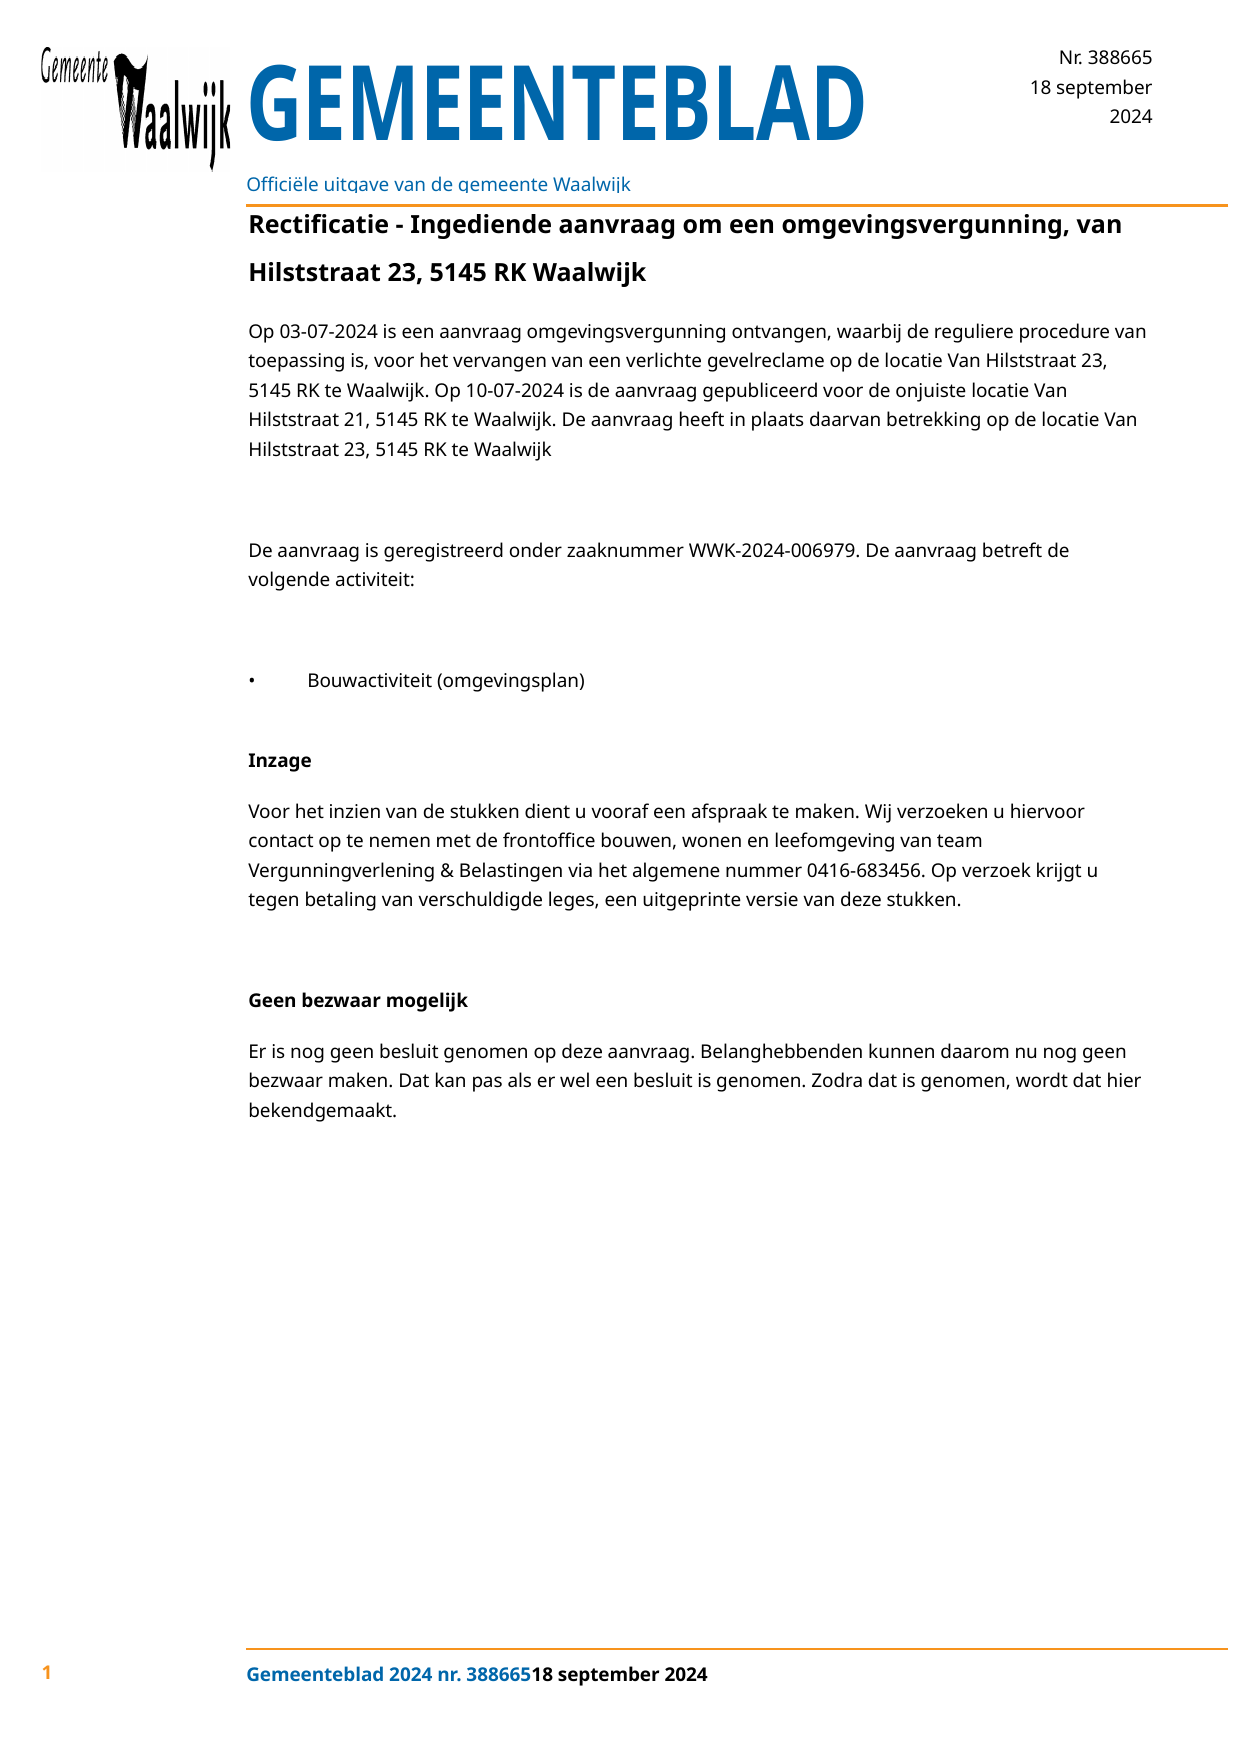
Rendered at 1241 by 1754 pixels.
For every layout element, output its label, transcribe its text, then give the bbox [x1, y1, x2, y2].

picture [41, 47, 231, 172]
text De aanvraag is geregistreerd onder zaaknummer WWK-2024-006979. De aanvraag betreft de volgende activiteit: [248, 537, 1152, 592]
text Inzage [248, 747, 1152, 773]
text Rectificatie - Ingediende aanvraag om een omgevingsvergunning, van Hilststraat 23, 5145 RK Waalwijk [248, 207, 1152, 288]
text Er is nog geen besluit genomen op deze aanvraag. Belanghebbenden kunnen daarom nu nog geen bezwaar maken. Dat kan pas als er wel een besluit is genomen. Zodra dat is genomen, wordt dat hier bekendgemaakt. [248, 1038, 1152, 1123]
text Geen bezwaar mogelijk [248, 987, 1152, 1013]
text Voor het inzien van de stukken dient u vooraf een afspraak te maken. Wij verzoeken u hiervoor contact op te nemen met de frontoffice bouwen, wonen en leefomgeving van team Vergunningverlening & Belastingen via het algemene nummer 0416-683456. Op verzoek krijgt u tegen betaling van verschuldigde leges, een uitgeprinte versie van deze stukken. [248, 798, 1152, 912]
list Bouwactiviteit (omgevingsplan) [248, 667, 1152, 693]
text Op 03-07-2024 is een aanvraag omgevingsvergunning ontvangen, waarbij de reguliere procedure van toepassing is, voor het vervangen van een verlichte gevelreclame op de locatie Van Hilststraat 23, 5145 RK te Waalwijk. Op 10-07-2024 is de aanvraag gepubliceerd voor de onjuiste locatie Van Hilststraat 21, 5145 RK te Waalwijk. De aanvraag heeft in plaats daarvan betrekking op de locatie Van Hilststraat 23, 5145 RK te Waalwijk [248, 318, 1152, 462]
